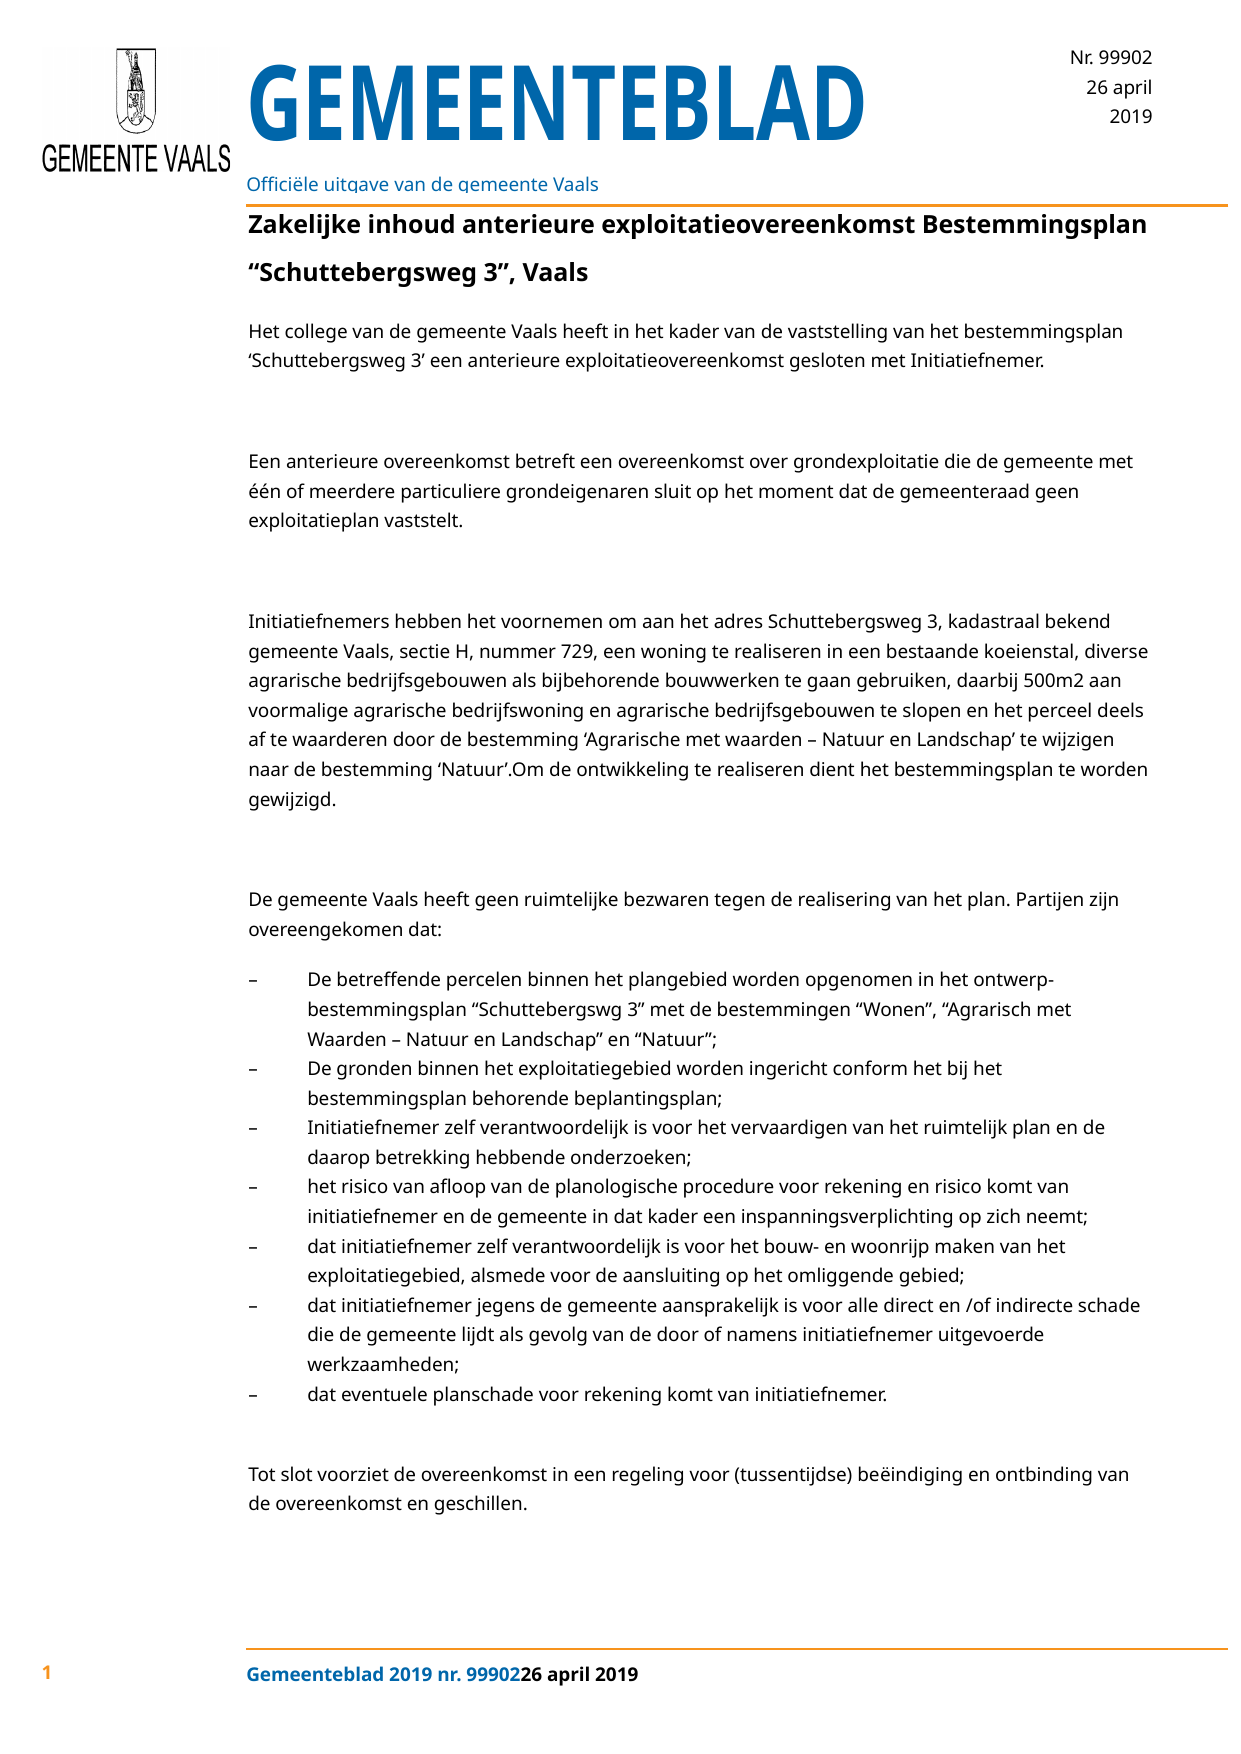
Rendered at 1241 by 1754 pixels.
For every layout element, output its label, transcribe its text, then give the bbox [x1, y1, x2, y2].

text Initiatiefnemers hebben het voornemen om aan het adres Schuttebergsweg 3, kadastraal bekend gemeente Vaals, sectie H, nummer 729, een woning te realiseren in een bestaande koeienstal, diverse agrarische bedrijfsgebouwen als bijbehorende bouwwerken te gaan gebruiken, daarbij 500m2 aan voormalige agrarische bedrijfswoning en agrarische bedrijfsgebouwen te slopen en het perceel deels af te waarderen door de bestemming ‘Agrarische met waarden – Natuur en Landschap’ te wijzigen naar de bestemming ‘Natuur’.Om de ontwikkeling te realiseren dient het bestemmingsplan te worden gewijzigd. [248, 608, 1152, 812]
picture [41, 47, 231, 172]
text Een anterieure overeenkomst betreft een overeenkomst over grondexploitatie die de gemeente met één of meerdere particuliere grondeigenaren sluit op het moment dat de gemeenteraad geen exploitatieplan vaststelt. [248, 448, 1152, 533]
list De betreffende percelen binnen het plangebied worden opgenomen in het ontwerp-bestemmingsplan “Schuttebergswg 3” met de bestemmingen “Wonen”, “Agrarisch met Waarden – Natuur en Landschap” en “Natuur”; [248, 967, 1152, 1052]
list dat eventuele planschade voor rekening komt van initiatiefnemer. [248, 1381, 1152, 1407]
text Zakelijke inhoud anterieure exploitatieovereenkomst Bestemmingsplan “Schuttebergsweg 3”, Vaals [248, 207, 1152, 288]
list De gronden binnen het exploitatiegebied worden ingericht conform het bij het bestemmingsplan behorende beplantingsplan; [248, 1055, 1152, 1111]
list dat initiatiefnemer jegens de gemeente aansprakelijk is voor alle direct en /of indirecte schade die de gemeente lijdt als gevolg van de door of namens initiatiefnemer uitgevoerde werkzaamheden; [248, 1292, 1152, 1377]
list dat initiatiefnemer zelf verantwoordelijk is voor het bouw- en woonrijp maken van het exploitatiegebied, alsmede voor de aansluiting op het omliggende gebied; [248, 1233, 1152, 1288]
text Het college van de gemeente Vaals heeft in het kader van de vaststelling van het bestemmingsplan ‘Schuttebergsweg 3’ een anterieure exploitatieovereenkomst gesloten met Initiatiefnemer. [248, 318, 1152, 373]
list Initiatiefnemer zelf verantwoordelijk is voor het vervaardigen van het ruimtelijk plan en de daarop betrekking hebbende onderzoeken; [248, 1114, 1152, 1170]
list het risico van afloop van de planologische procedure voor rekening en risico komt van initiatiefnemer en de gemeente in dat kader een inspanningsverplichting op zich neemt; [248, 1174, 1152, 1229]
text Tot slot voorziet de overeenkomst in een regeling voor (tussentijdse) beëindiging en ontbinding van de overeenkomst en geschillen. [248, 1461, 1152, 1516]
text De gemeente Vaals heeft geen ruimtelijke bezwaren tegen de realisering van het plan. Partijen zijn overeengekomen dat: [248, 887, 1152, 942]
